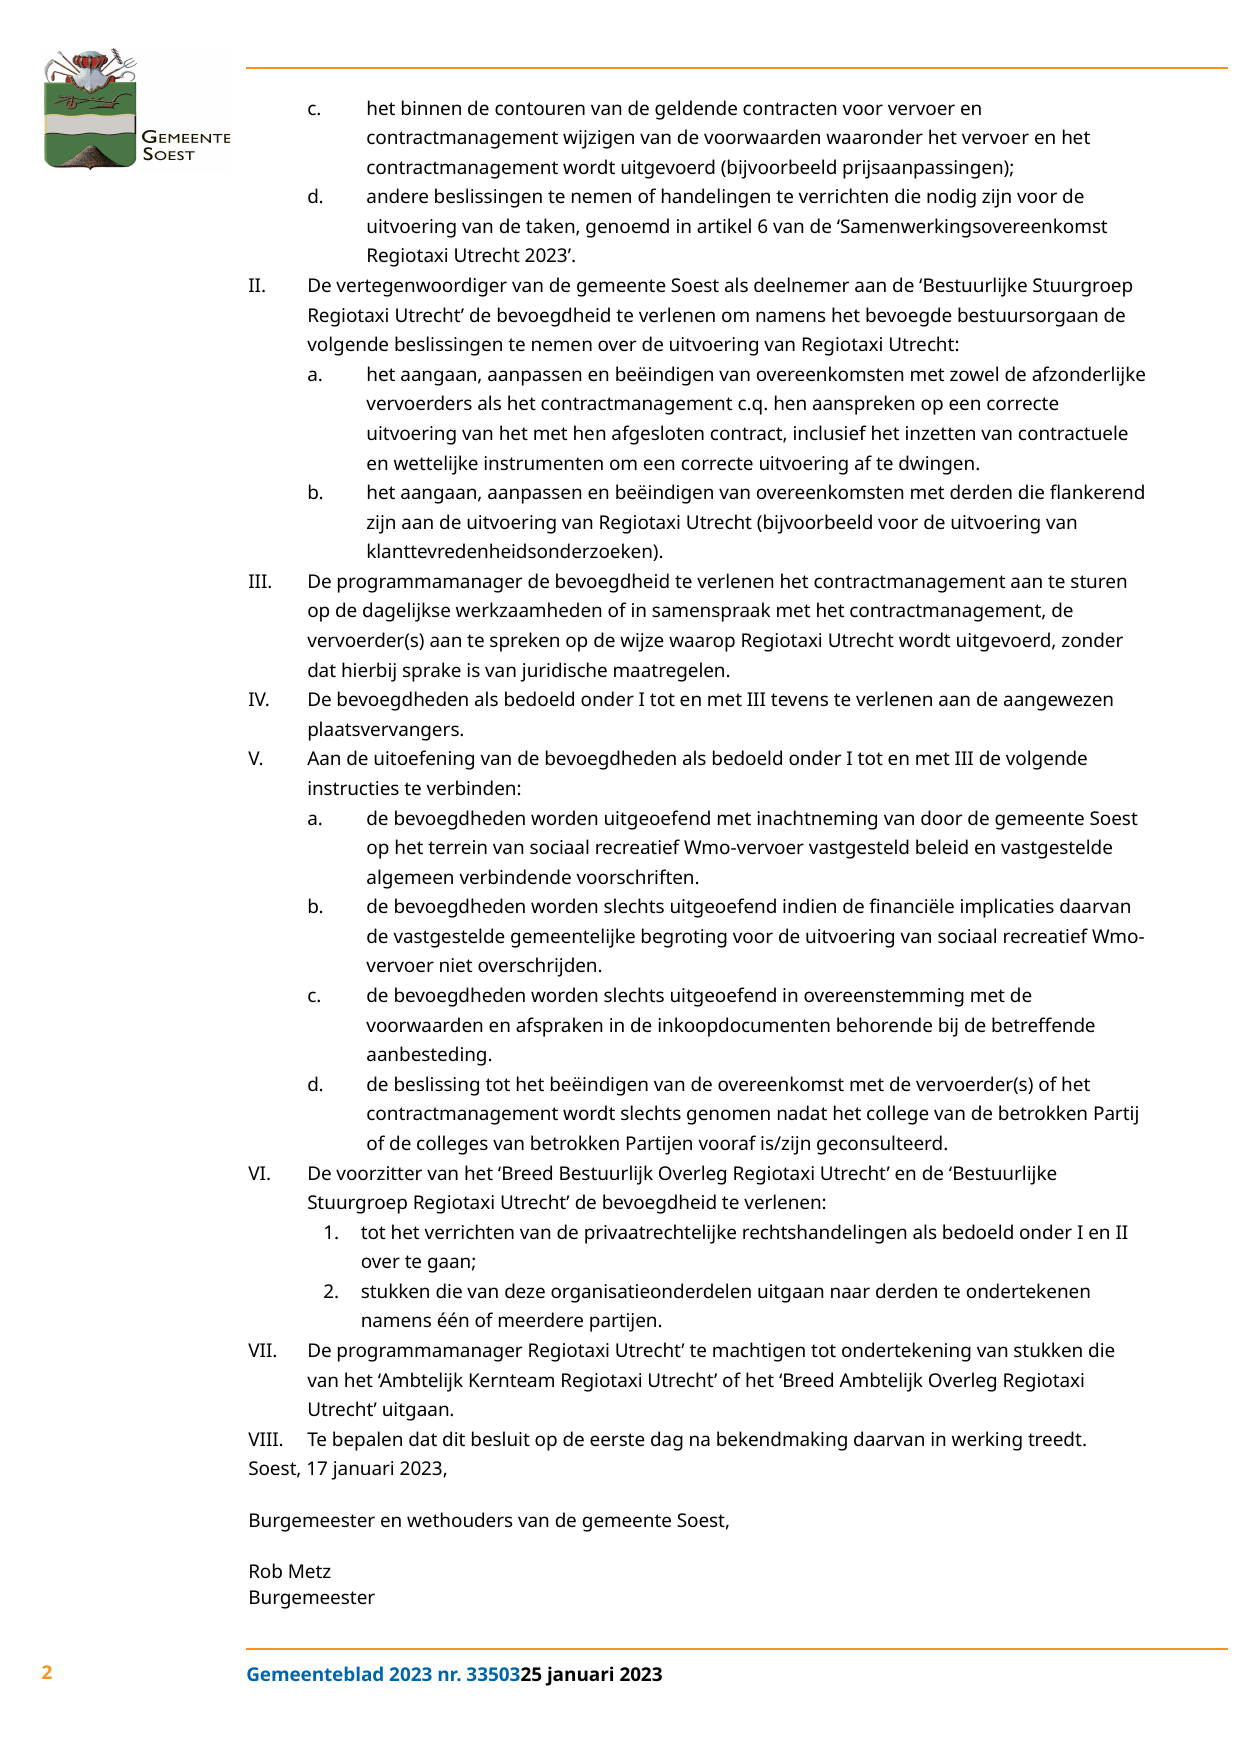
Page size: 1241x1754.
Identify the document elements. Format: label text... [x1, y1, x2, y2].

list De vertegenwoordiger van de gemeente Soest als deelnemer aan de ‘Bestuurlijke Stuurgroep Regiotaxi Utrecht’ de bevoegdheid te verlenen om namens het bevoegde bestuursorgaan de volgende beslissingen te nemen over de uitvoering van Regiotaxi Utrecht: [248, 272, 1152, 357]
list de bevoegdheden worden slechts uitgeoefend indien de financiële implicaties daarvan de vastgestelde gemeentelijke begroting voor de uitvoering van sociaal recreatief Wmo-vervoer niet overschrijden. [307, 893, 1152, 978]
list De bevoegdheden als bedoeld onder I tot en met III tevens te verlenen aan de aangewezen plaatsvervangers. [248, 686, 1152, 742]
picture [41, 47, 231, 172]
list De programmamanager Regiotaxi Utrecht’ te machtigen tot ondertekening van stukken die van het ‘Ambtelijk Kernteam Regiotaxi Utrecht’ of het ‘Breed Ambtelijk Overleg Regiotaxi Utrecht’ uitgaan. [248, 1337, 1152, 1422]
list de bevoegdheden worden uitgeoefend met inachtneming van door de gemeente Soest op het terrein van sociaal recreatief Wmo-vervoer vastgesteld beleid en vastgestelde algemeen verbindende voorschriften. [307, 805, 1152, 890]
text Burgemeester [248, 1584, 1152, 1610]
text Burgemeester en wethouders van de gemeente Soest, [248, 1507, 1152, 1533]
list het binnen de contouren van de geldende contracten voor vervoer en contractmanagement wijzigen van de voorwaarden waaronder het vervoer en het contractmanagement wordt uitgevoerd (bijvoorbeeld prijsaanpassingen); [307, 95, 1152, 180]
list andere beslissingen te nemen of handelingen te verrichten die nodig zijn voor de uitvoering van de taken, genoemd in artikel 6 van de ‘Samenwerkingsovereenkomst Regiotaxi Utrecht 2023’. [307, 183, 1152, 268]
list het aangaan, aanpassen en beëindigen van overeenkomsten met derden die flankerend zijn aan de uitvoering van Regiotaxi Utrecht (bijvoorbeeld voor de uitvoering van klanttevredenheidsonderzoeken). [307, 479, 1152, 564]
list De programmamanager de bevoegdheid te verlenen het contractmanagement aan te sturen op de dagelijkse werkzaamheden of in samenspraak met het contractmanagement, de vervoerder(s) aan te spreken op de wijze waarop Regiotaxi Utrecht wordt uitgevoerd, zonder dat hierbij sprake is van juridische maatregelen. [248, 568, 1152, 683]
list tot het verrichten van de privaatrechtelijke rechtshandelingen als bedoeld onder I en II over te gaan; [323, 1219, 1152, 1274]
list stukken die van deze organisatieonderdelen uitgaan naar derden te ondertekenen namens één of meerdere partijen. [323, 1278, 1152, 1333]
text Soest, 17 januari 2023, [248, 1456, 1152, 1481]
text Rob Metz [248, 1558, 1152, 1584]
list de bevoegdheden worden slechts uitgeoefend in overeenstemming met de voorwaarden en afspraken in de inkoopdocumenten behorende bij de betreffende aanbesteding. [307, 982, 1152, 1067]
list Te bepalen dat dit besluit op de eerste dag na bekendmaking daarvan in werking treedt. [248, 1426, 1152, 1452]
list Aan de uitoefening van de bevoegdheden als bedoeld onder I tot en met III de volgende instructies te verbinden: [248, 746, 1152, 801]
list het aangaan, aanpassen en beëindigen van overeenkomsten met zowel de afzonderlijke vervoerders als het contractmanagement c.q. hen aanspreken op een correcte uitvoering van het met hen afgesloten contract, inclusief het inzetten van contractuele en wettelijke instrumenten om een correcte uitvoering af te dwingen. [307, 361, 1152, 476]
list De voorzitter van het ‘Breed Bestuurlijk Overleg Regiotaxi Utrecht’ en de ‘Bestuurlijke Stuurgroep Regiotaxi Utrecht’ de bevoegdheid te verlenen: [248, 1160, 1152, 1215]
list de beslissing tot het beëindigen van de overeenkomst met de vervoerder(s) of het contractmanagement wordt slechts genomen nadat het college van de betrokken Partij of de colleges van betrokken Partijen vooraf is/zijn geconsulteerd. [307, 1071, 1152, 1156]
